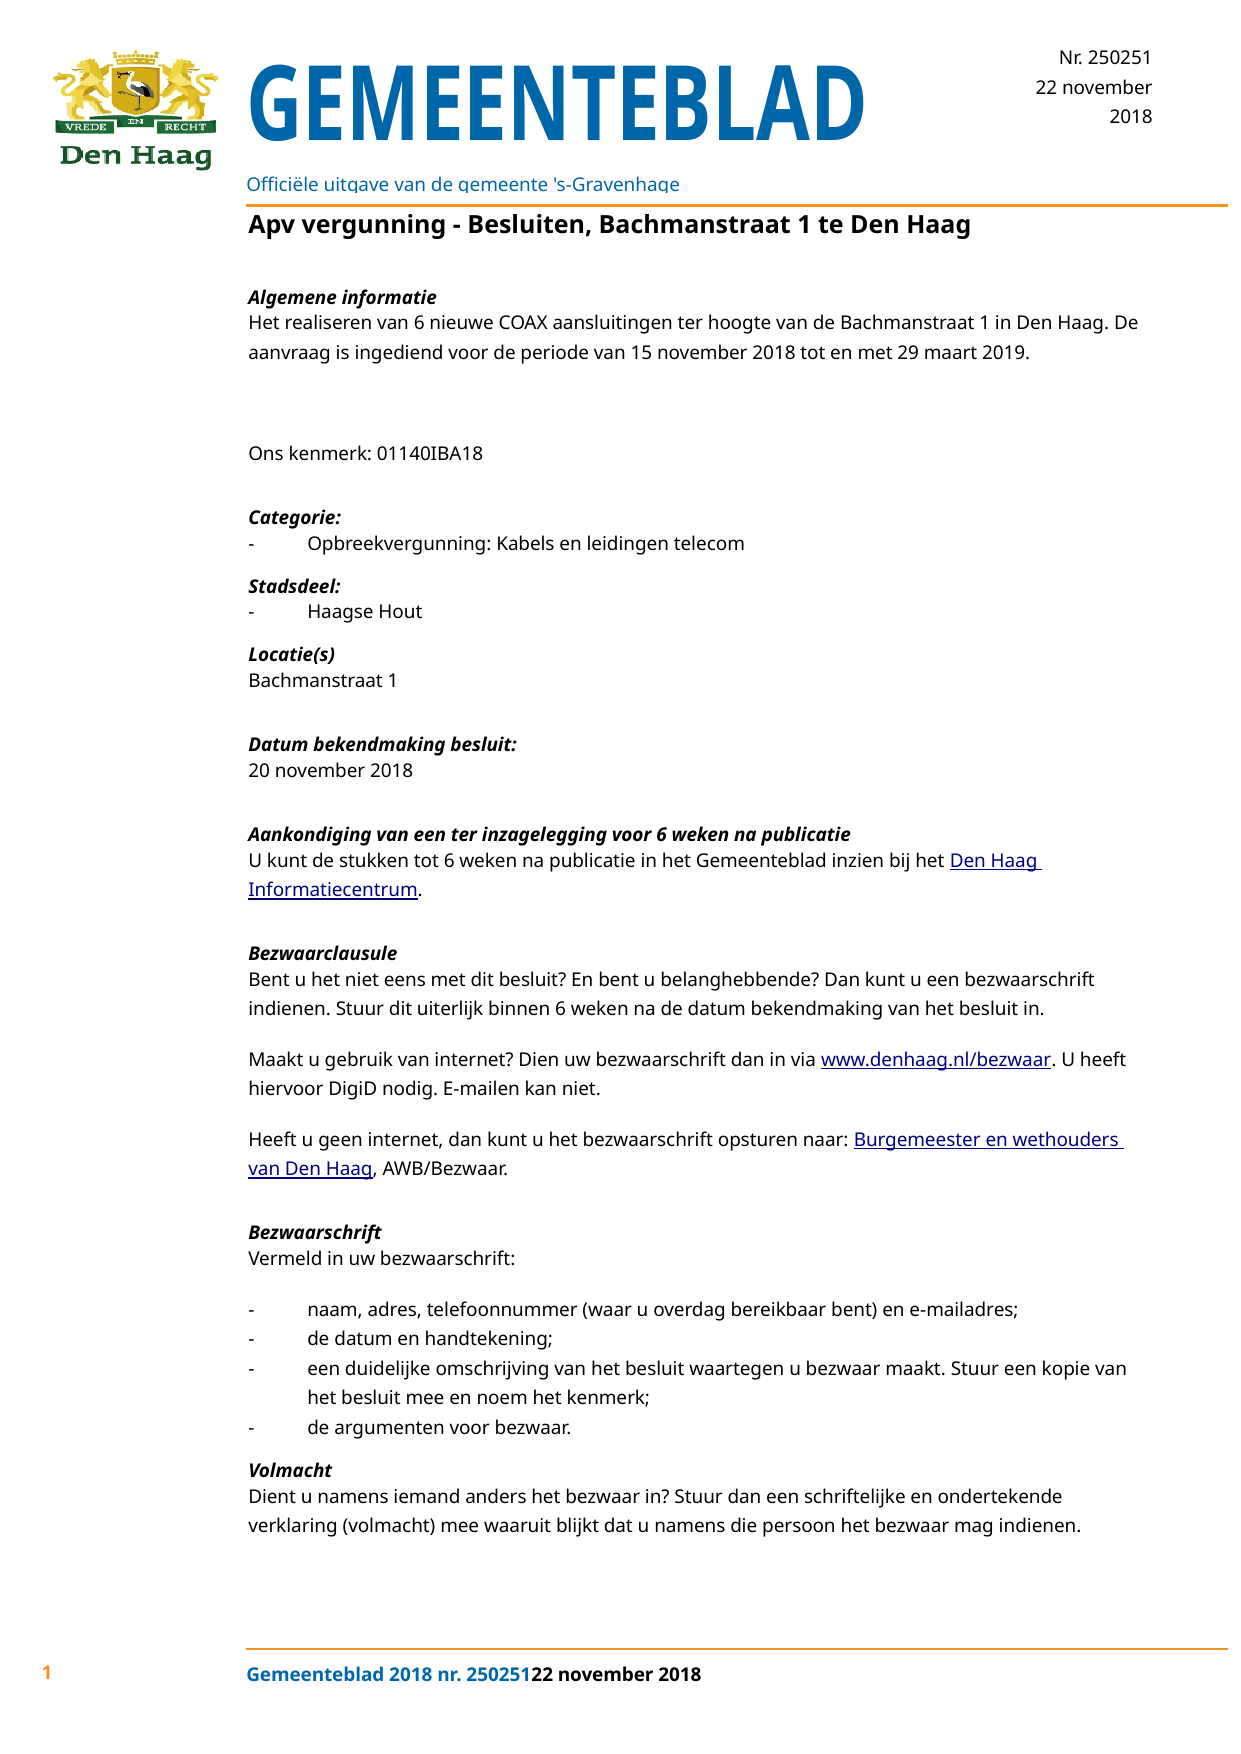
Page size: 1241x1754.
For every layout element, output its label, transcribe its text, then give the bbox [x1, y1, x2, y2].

text Heeft u geen internet, dan kunt u het bezwaarschrift opsturen naar: Burgemeester en wethouders van Den Haag, AWB/Bezwaar. [248, 1126, 1152, 1181]
text 20 november 2018 [248, 757, 1152, 783]
text Dient u namens iemand anders het bezwaar in? Stuur dan een schriftelijke en ondertekende verklaring (volmacht) mee waaruit blijkt dat u namens die persoon het bezwaar mag indienen. [248, 1483, 1152, 1538]
text Bent u het niet eens met dit besluit? En bent u belanghebbende? Dan kunt u een bezwaarschrift indienen. Stuur dit uiterlijk binnen 6 weken na de datum bekendmaking van het besluit in. [248, 966, 1152, 1021]
text Ons kenmerk: 01140IBA18 [248, 440, 1152, 466]
text Maakt u gebruik van internet? Dien uw bezwaarschrift dan in via www.denhaag.nl/bezwaar. U heeft hiervoor DigiD nodig. E-mailen kan niet. [248, 1046, 1152, 1101]
text Volmacht [248, 1457, 1152, 1483]
list de argumenten voor bezwaar. [248, 1414, 1152, 1440]
text Bezwaarschrift [248, 1219, 1152, 1245]
list naam, adres, telefoonnummer (waar u overdag bereikbaar bent) en e-mailadres; [248, 1296, 1152, 1321]
text Datum bekendmaking besluit: [248, 731, 1152, 757]
text Apv vergunning - Besluiten, Bachmanstraat 1 te Den Haag [248, 207, 1152, 241]
text Vermeld in uw bezwaarschrift: [248, 1245, 1152, 1271]
text Het realiseren van 6 nieuwe COAX aansluitingen ter hoogte van de Bachmanstraat 1 in Den Haag. De aanvraag is ingediend voor de periode van 15 november 2018 tot en met 29 maart 2019. [248, 309, 1152, 365]
text Bezwaarclausule [248, 940, 1152, 966]
list een duidelijke omschrijving van het besluit waartegen u bezwaar maakt. Stuur een kopie van het besluit mee en noem het kenmerk; [248, 1355, 1152, 1410]
list Haagse Hout [248, 598, 1152, 624]
picture [41, 47, 231, 172]
text Locatie(s) [248, 642, 1152, 667]
text U kunt de stukken tot 6 weken na publicatie in het Gemeenteblad inzien bij het Den Haag Informatiecentrum. [248, 847, 1152, 902]
text Stadsdeel: [248, 573, 1152, 598]
text Bachmanstraat 1 [248, 667, 1152, 693]
text Aankondiging van een ter inzagelegging voor 6 weken na publicatie [248, 821, 1152, 847]
text Categorie: [248, 504, 1152, 530]
list Opbreekvergunning: Kabels en leidingen telecom [248, 530, 1152, 555]
text Algemene informatie [248, 284, 1152, 309]
list de datum en handtekening; [248, 1325, 1152, 1351]
